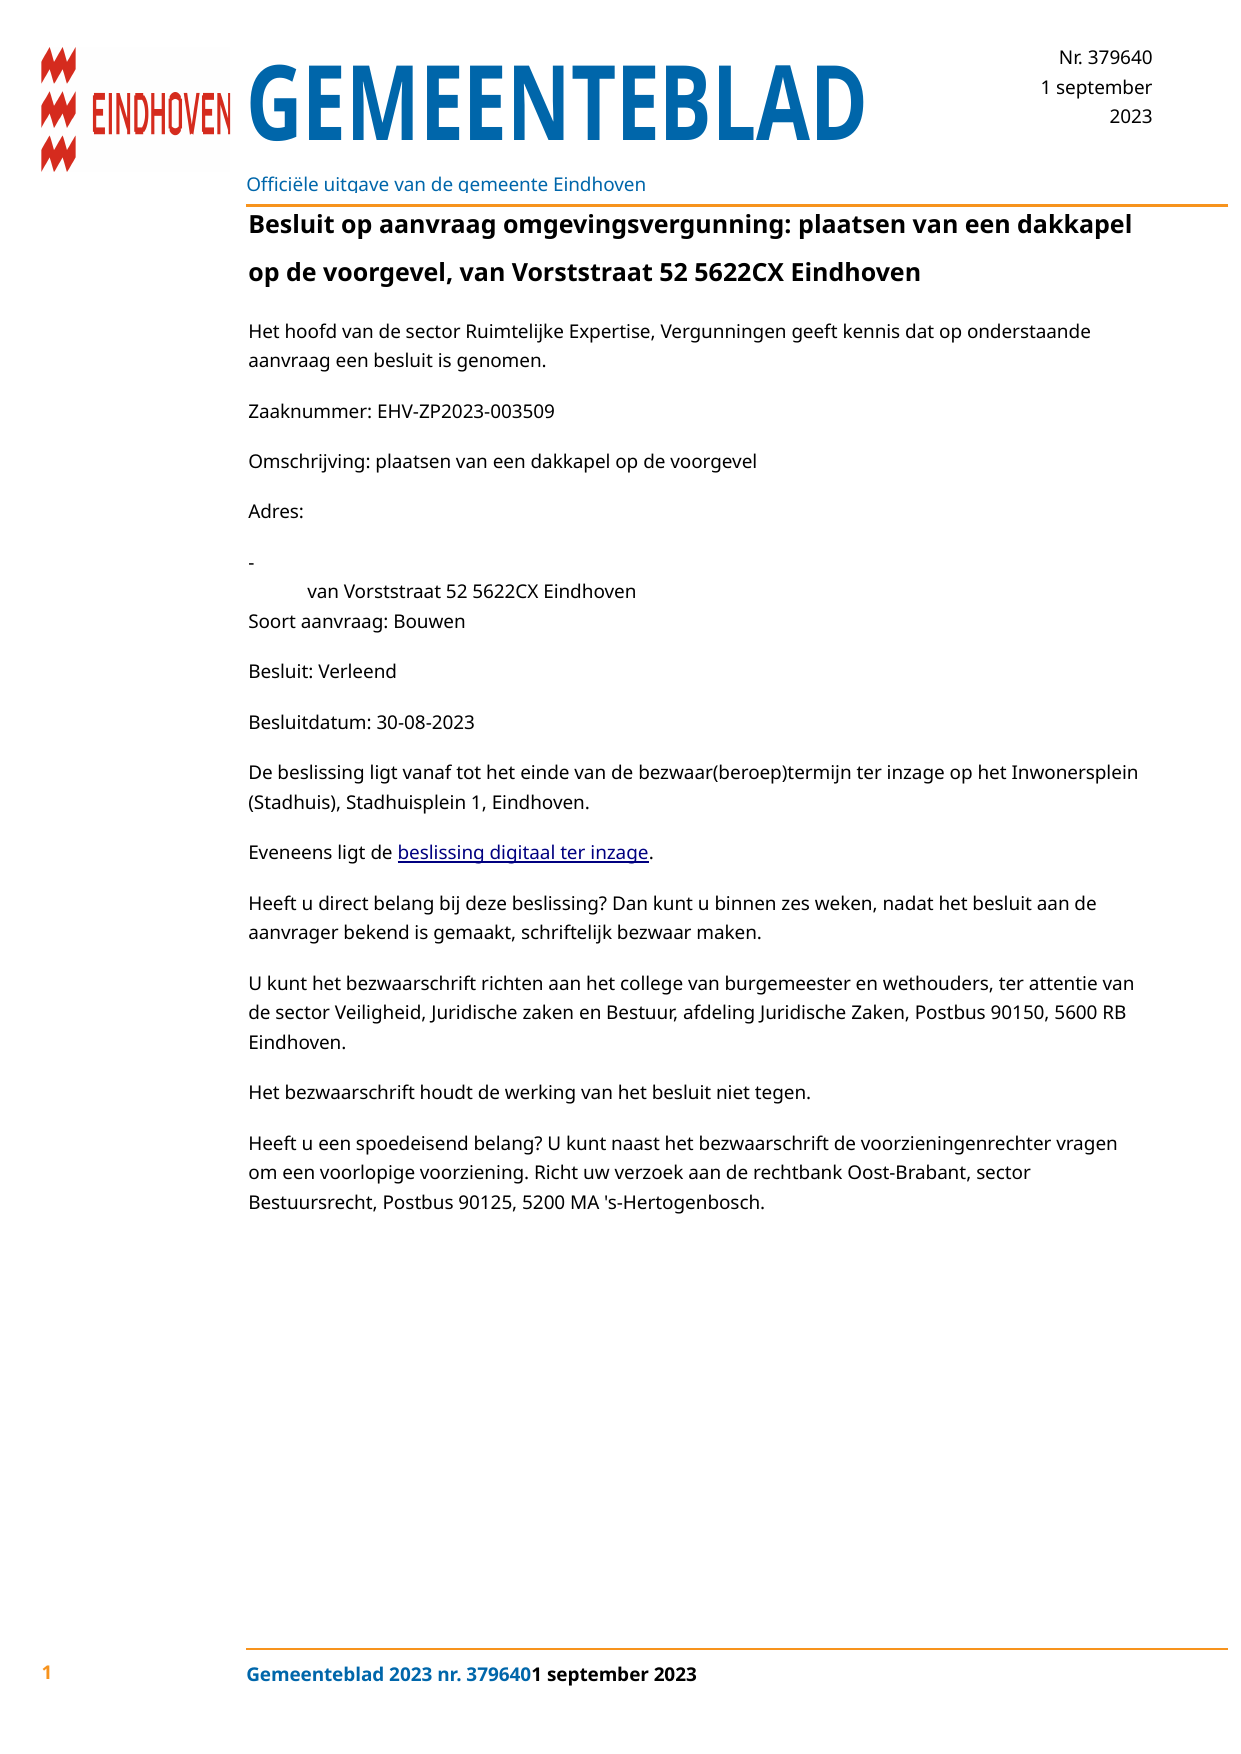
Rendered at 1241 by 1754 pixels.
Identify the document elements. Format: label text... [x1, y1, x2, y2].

text Heeft u direct belang bij deze beslissing? Dan kunt u binnen zes weken, nadat het besluit aan de aanvrager bekend is gemaakt, schriftelijk bezwaar maken. [248, 890, 1152, 945]
text Soort aanvraag: Bouwen [248, 608, 1152, 634]
text Omschrijving: plaatsen van een dakkapel op de voorgevel [248, 448, 1152, 474]
list van Vorststraat 52 5622CX Eindhoven [248, 579, 1152, 604]
picture [41, 47, 231, 172]
text Zaaknummer: EHV-ZP2023-003509 [248, 398, 1152, 424]
text Heeft u een spoedeisend belang? U kunt naast het bezwaarschrift de voorzieningenrechter vragen om een voorlopige voorziening. Richt uw verzoek aan de rechtbank Oost-Brabant, sector Bestuursrecht, Postbus 90125, 5200 MA 's-Hertogenbosch. [248, 1130, 1152, 1215]
text Het hoofd van de sector Ruimtelijke Expertise, Vergunningen geeft kennis dat op onderstaande aanvraag een besluit is genomen. [248, 318, 1152, 373]
text U kunt het bezwaarschrift richten aan het college van burgemeester en wethouders, ter attentie van de sector Veiligheid, Juridische zaken en Bestuur, afdeling Juridische Zaken, Postbus 90150, 5600 RB Eindhoven. [248, 970, 1152, 1055]
text Besluit op aanvraag omgevingsvergunning: plaatsen van een dakkapel op de voorgevel, van Vorststraat 52 5622CX Eindhoven [248, 207, 1152, 288]
text Adres: [248, 499, 1152, 524]
text Eveneens ligt de beslissing digitaal ter inzage. [248, 839, 1152, 865]
text Besluitdatum: 30-08-2023 [248, 709, 1152, 735]
text De beslissing ligt vanaf tot het einde van de bezwaar(beroep)termijn ter inzage op het Inwonersplein (Stadhuis), Stadhuisplein 1, Eindhoven. [248, 759, 1152, 815]
text Het bezwaarschrift houdt de werking van het besluit niet tegen. [248, 1079, 1152, 1105]
text Besluit: Verleend [248, 659, 1152, 684]
